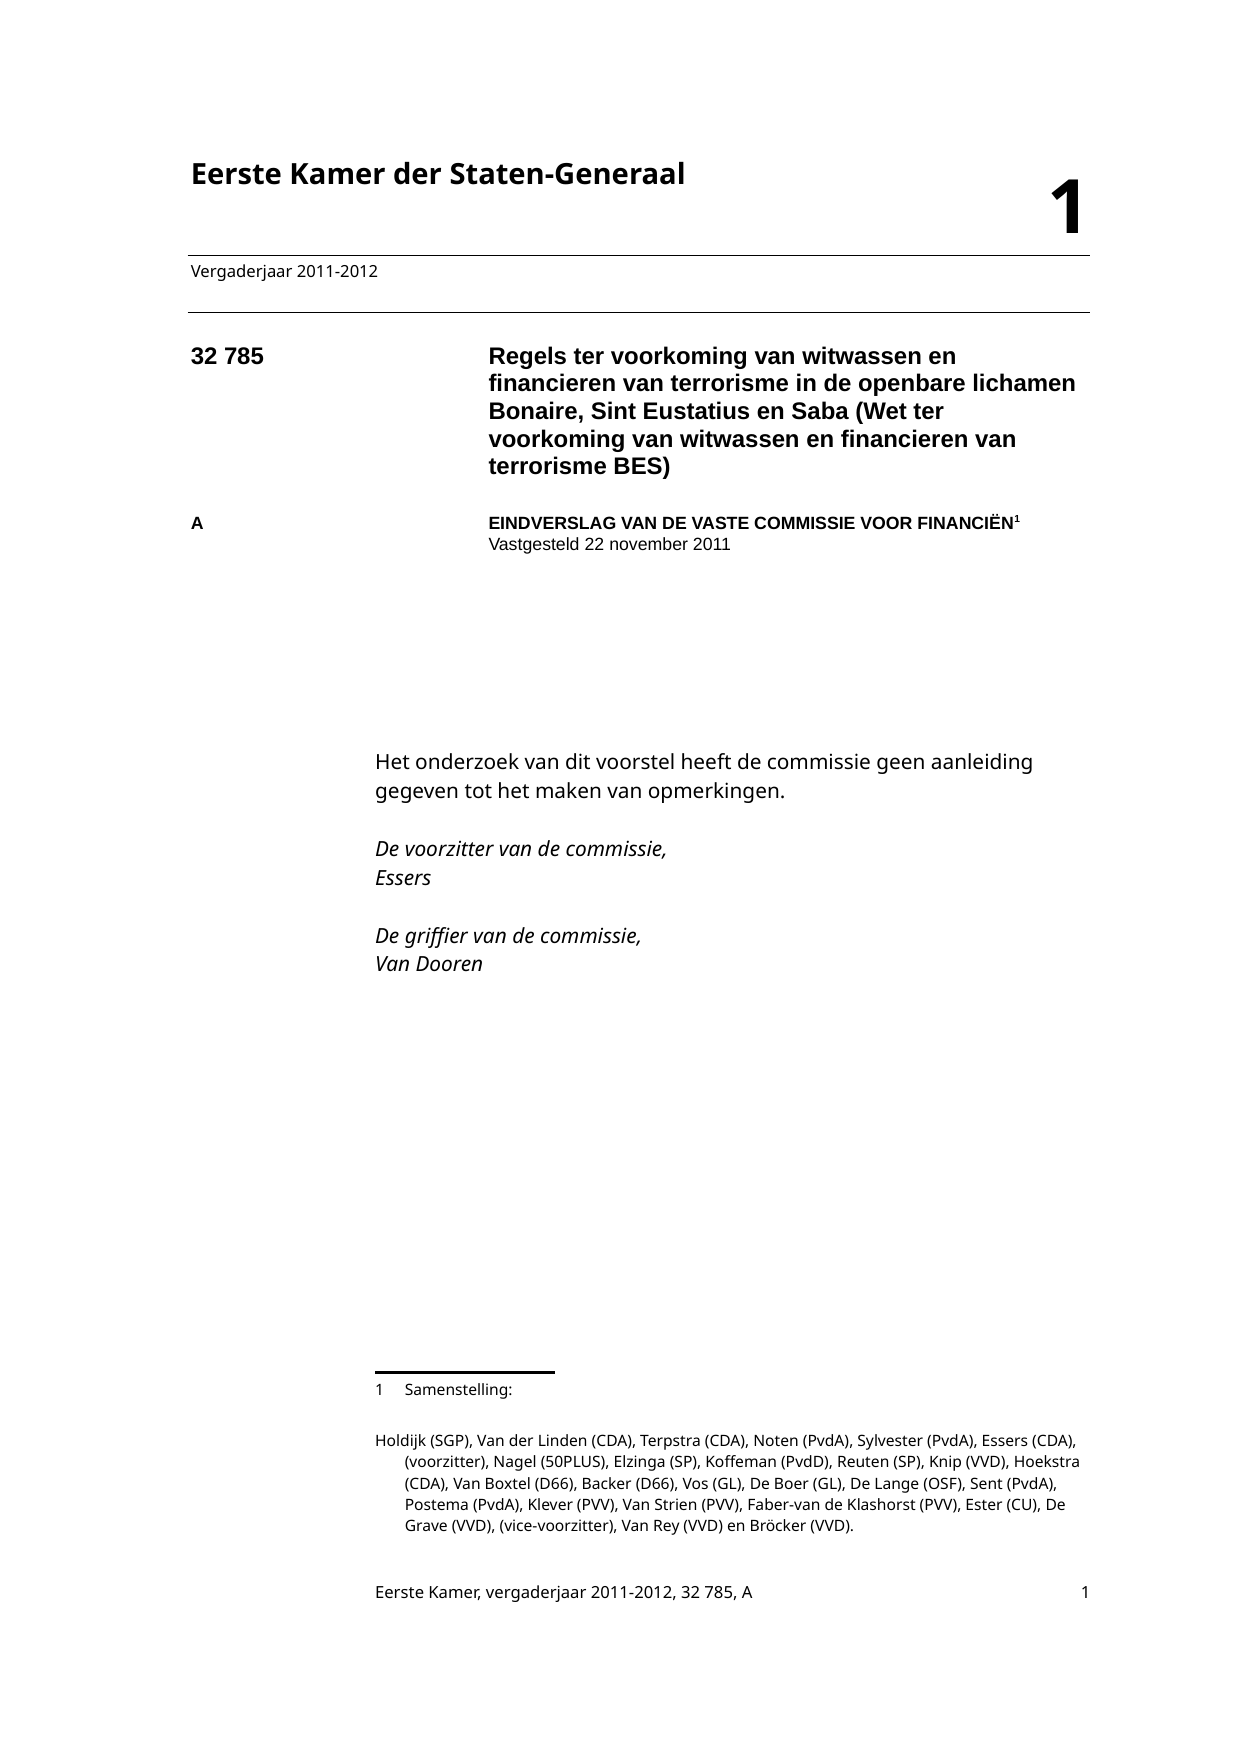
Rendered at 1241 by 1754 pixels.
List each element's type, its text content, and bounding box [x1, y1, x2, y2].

table_cell Regels ter voorkoming van witwassen en financieren van terrorisme in de openbare lichamen Bonaire, Sint Eustatius en Saba (Wet ter voorkoming van witwassen en financieren van terrorisme BES) [485, 339, 1090, 510]
table_cell [485, 256, 1090, 312]
text Van Dooren [375, 949, 1090, 978]
table_header Eerste Kamer der Staten-Generaal [188, 150, 909, 255]
table_cell EINDVERSLAG VAN DE VASTE COMMISSIE VOOR FINANCIËN Vastgesteld 22 november 2011 [485, 510, 1090, 629]
table_cell Vergaderjaar 2011-2012 [188, 256, 485, 312]
table_header 1 [910, 150, 1090, 255]
text De griffier van de commissie, [375, 921, 1090, 949]
table_cell [485, 313, 1090, 339]
text De voorzitter van de commissie, [375, 834, 1090, 863]
table_cell [188, 313, 485, 339]
table_cell 32 785 [188, 339, 485, 510]
text Essers [375, 863, 1090, 891]
table_cell A [188, 510, 485, 629]
text Het onderzoek van dit voorstel heeft de commissie geen aanleiding gegeven tot het maken van opmerkingen. [375, 747, 1090, 804]
